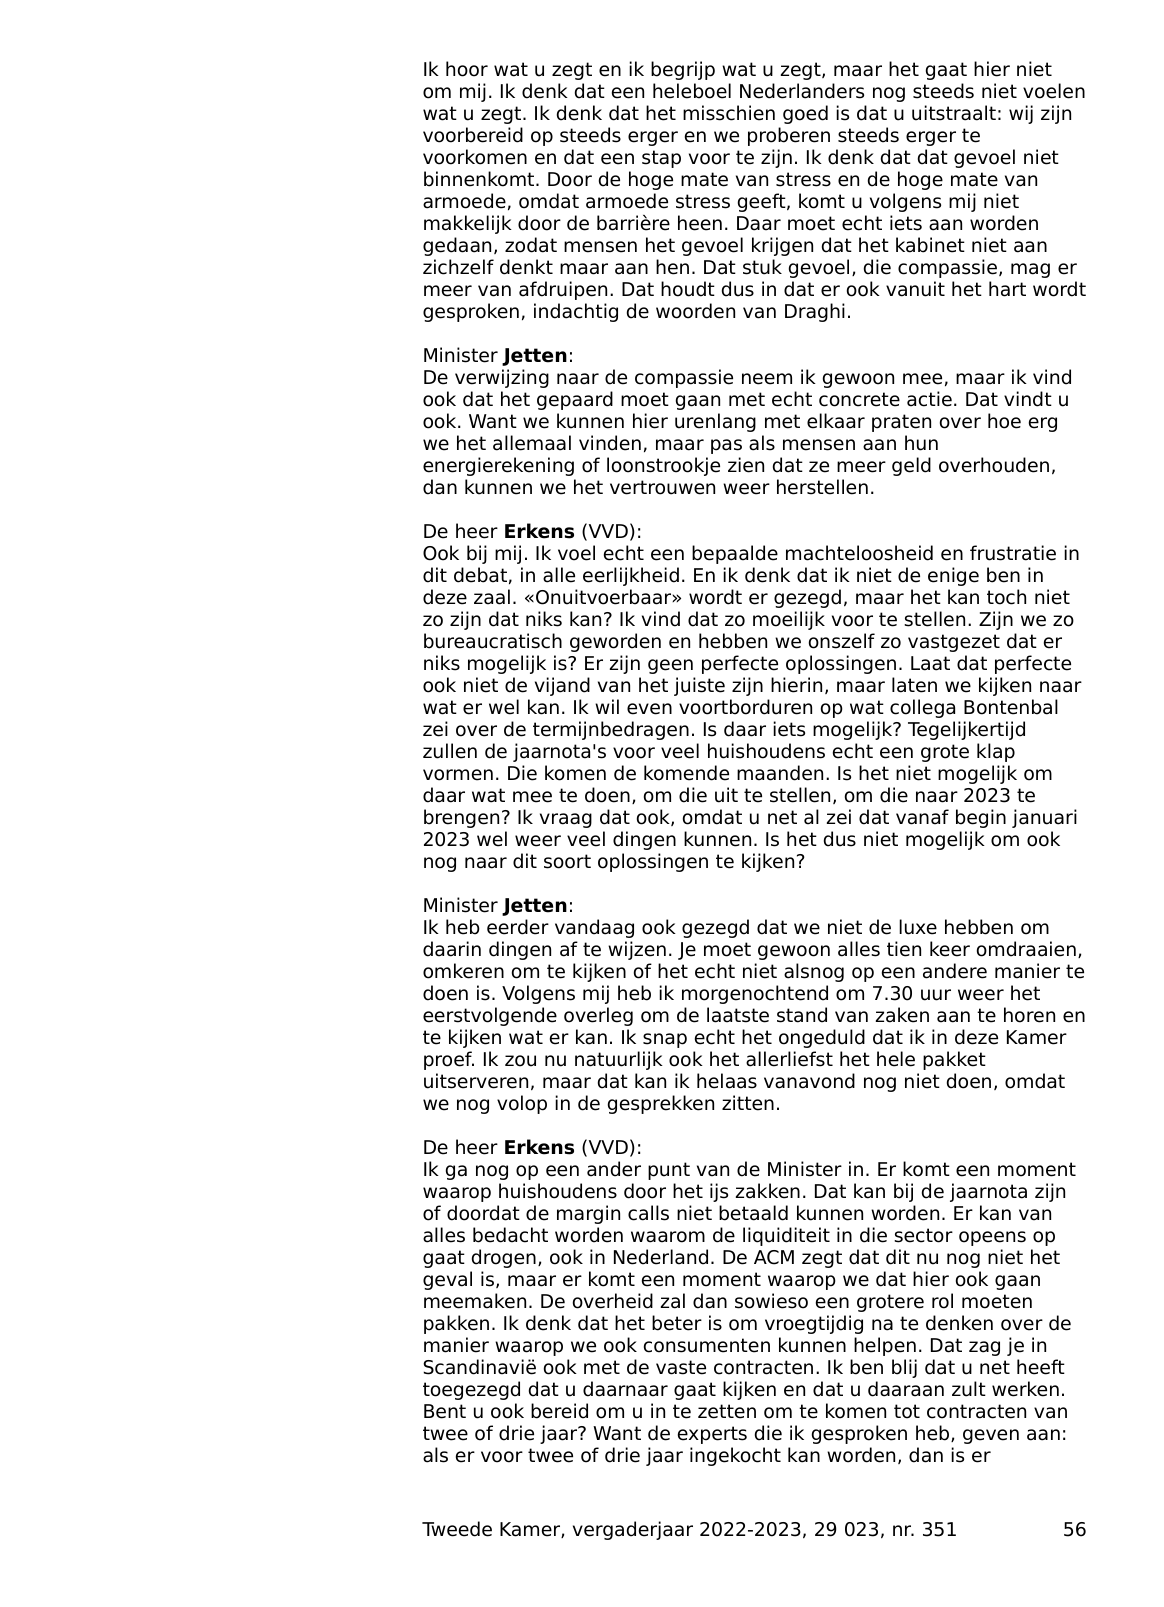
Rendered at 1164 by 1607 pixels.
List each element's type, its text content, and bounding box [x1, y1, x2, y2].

text Minister Jetten: [422, 345, 1087, 367]
text Minister Jetten: [422, 895, 1087, 917]
text Ik heb eerder vandaag ook gezegd dat we niet de luxe hebben om daarin dingen af te wijzen. Je moet gewoon alles tien keer omdraaien, omkeren om te kijken of het echt niet alsnog op een andere manier te doen is. Volgens mij heb ik morgenochtend om 7.30 uur weer het eerstvolgende overleg om de laatste stand van zaken aan te horen en te kijken wat er kan. Ik snap echt het ongeduld dat ik in deze Kamer proef. Ik zou nu natuurlijk ook het allerliefst het hele pakket uitserveren, maar dat kan ik helaas vanavond nog niet doen, omdat we nog volop in de gesprekken zitten. [422, 917, 1087, 1115]
text De heer Erkens (VVD): [422, 521, 1087, 543]
text De verwijzing naar de compassie neem ik gewoon mee, maar ik vind ook dat het gepaard moet gaan met echt concrete actie. Dat vindt u ook. Want we kunnen hier urenlang met elkaar praten over hoe erg we het allemaal vinden, maar pas als mensen aan hun energierekening of loonstrookje zien dat ze meer geld overhouden, dan kunnen we het vertrouwen weer herstellen. [422, 367, 1087, 499]
text Ik hoor wat u zegt en ik begrijp wat u zegt, maar het gaat hier niet om mij. Ik denk dat een heleboel Nederlanders nog steeds niet voelen wat u zegt. Ik denk dat het misschien goed is dat u uitstraalt: wij zijn voorbereid op steeds erger en we proberen steeds erger te voorkomen en dat een stap voor te zijn. Ik denk dat dat gevoel niet binnenkomt. Door de hoge mate van stress en de hoge mate van armoede, omdat armoede stress geeft, komt u volgens mij niet makkelijk door de barrière heen. Daar moet echt iets aan worden gedaan, zodat mensen het gevoel krijgen dat het kabinet niet aan zichzelf denkt maar aan hen. Dat stuk gevoel, die compassie, mag er meer van afdruipen. Dat houdt dus in dat er ook vanuit het hart wordt gesproken, indachtig de woorden van Draghi. [422, 59, 1087, 323]
text Ik ga nog op een ander punt van de Minister in. Er komt een moment waarop huishoudens door het ijs zakken. Dat kan bij de jaarnota zijn of doordat de margin calls niet betaald kunnen worden. Er kan van alles bedacht worden waarom de liquiditeit in die sector opeens op gaat drogen, ook in Nederland. De ACM zegt dat dit nu nog niet het geval is, maar er komt een moment waarop we dat hier ook gaan meemaken. De overheid zal dan sowieso een grotere rol moeten pakken. Ik denk dat het beter is om vroegtijdig na te denken over de manier waarop we ook consumenten kunnen helpen. Dat zag je in Scandinavië ook met de vaste contracten. Ik ben blij dat u net heeft toegezegd dat u daarnaar gaat kijken en dat u daaraan zult werken. Bent u ook bereid om u in te zetten om te komen tot contracten van twee of drie jaar? Want de experts die ik gesproken heb, geven aan: als er voor twee of drie jaar ingekocht kan worden, dan is er [422, 1159, 1087, 1467]
text De heer Erkens (VVD): [422, 1137, 1087, 1159]
text Ook bij mij. Ik voel echt een bepaalde machteloosheid en frustratie in dit debat, in alle eerlijkheid. En ik denk dat ik niet de enige ben in deze zaal. «Onuitvoerbaar» wordt er gezegd, maar het kan toch niet zo zijn dat niks kan? Ik vind dat zo moeilijk voor te stellen. Zijn we zo bureaucratisch geworden en hebben we onszelf zo vastgezet dat er niks mogelijk is? Er zijn geen perfecte oplossingen. Laat dat perfecte ook niet de vijand van het juiste zijn hierin, maar laten we kijken naar wat er wel kan. Ik wil even voortborduren op wat collega Bontenbal zei over de termijnbedragen. Is daar iets mogelijk? Tegelijkertijd zullen de jaarnota's voor veel huishoudens echt een grote klap vormen. Die komen de komende maanden. Is het niet mogelijk om daar wat mee te doen, om die uit te stellen, om die naar 2023 te brengen? Ik vraag dat ook, omdat u net al zei dat vanaf begin januari 2023 wel weer veel dingen kunnen. Is het dus niet mogelijk om ook nog naar dit soort oplossingen te kijken? [422, 543, 1087, 873]
